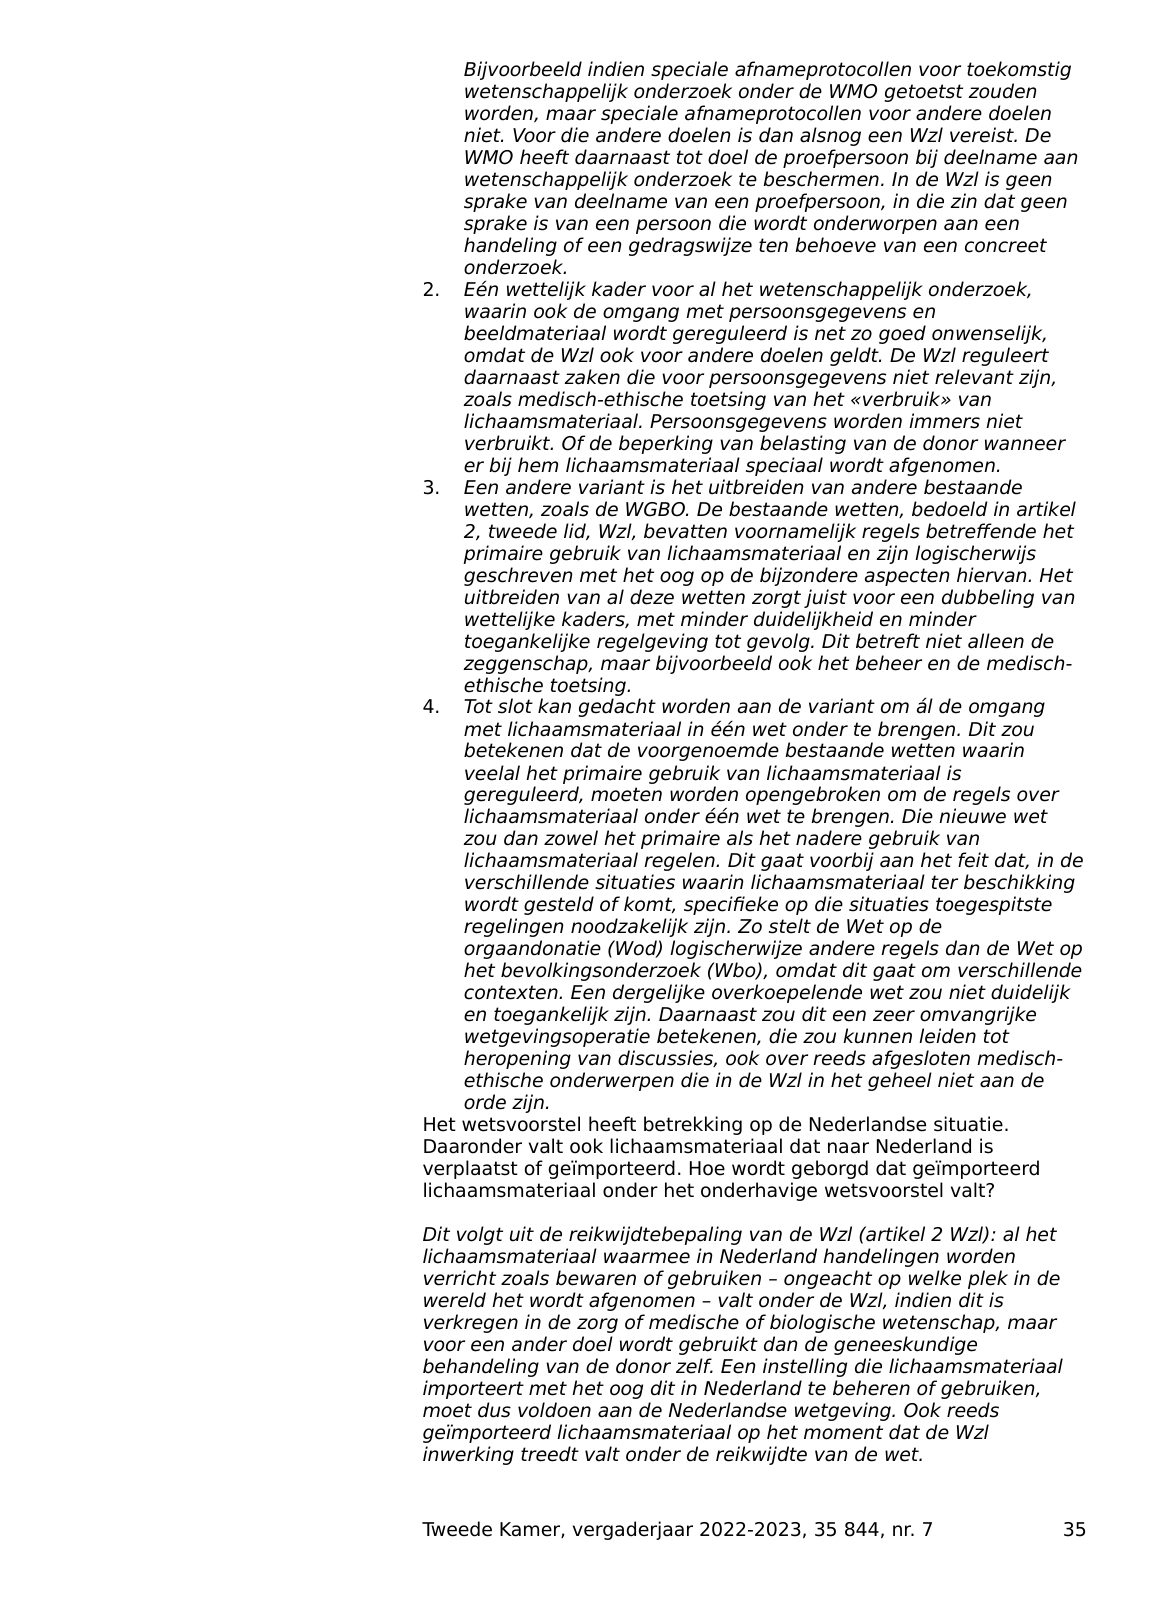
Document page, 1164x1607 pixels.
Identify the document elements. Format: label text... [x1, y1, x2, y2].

text 3. Een andere variant is het uitbreiden van andere bestaande wetten, zoals de WGBO. De bestaande wetten, bedoeld in artikel 2, tweede lid, Wzl, bevatten voornamelijk regels betreffende het primaire gebruik van lichaamsmateriaal en zijn logischerwijs geschreven met het oog op de bijzondere aspecten hiervan. Het uitbreiden van al deze wetten zorgt juist voor een dubbeling van wettelijke kaders, met minder duidelijkheid en minder toegankelijke regelgeving tot gevolg. Dit betreft niet alleen de zeggenschap, maar bijvoorbeeld ook het beheer en de medisch-ethische toetsing. [422, 477, 1087, 696]
text 4. Tot slot kan gedacht worden aan de variant om ál de omgang met lichaamsmateriaal in één wet onder te brengen. Dit zou betekenen dat de voorgenoemde bestaande wetten waarin veelal het primaire gebruik van lichaamsmateriaal is gereguleerd, moeten worden opengebroken om de regels over lichaamsmateriaal onder één wet te brengen. Die nieuwe wet zou dan zowel het primaire als het nadere gebruik van lichaamsmateriaal regelen. Dit gaat voorbij aan het feit dat, in de verschillende situaties waarin lichaamsmateriaal ter beschikking wordt gesteld of komt, specifieke op die situaties toegespitste regelingen noodzakelijk zijn. Zo stelt de Wet op de orgaandonatie (Wod) logischerwijze andere regels dan de Wet op het bevolkingsonderzoek (Wbo), omdat dit gaat om verschillende contexten. Een dergelijke overkoepelende wet zou niet duidelijk en toegankelijk zijn. Daarnaast zou dit een zeer omvangrijke wetgevingsoperatie betekenen, die zou kunnen leiden tot heropening van discussies, ook over reeds afgesloten medisch-ethische onderwerpen die in de Wzl in het geheel niet aan de orde zijn. [422, 696, 1087, 1114]
text Dit volgt uit de reikwijdtebepaling van de Wzl (artikel 2 Wzl): al het lichaamsmateriaal waarmee in Nederland handelingen worden verricht zoals bewaren of gebruiken – ongeacht op welke plek in de wereld het wordt afgenomen – valt onder de Wzl, indien dit is verkregen in de zorg of medische of biologische wetenschap, maar voor een ander doel wordt gebruikt dan de geneeskundige behandeling van de donor zelf. Een instelling die lichaamsmateriaal importeert met het oog dit in Nederland te beheren of gebruiken, moet dus voldoen aan de Nederlandse wetgeving. Ook reeds geïmporteerd lichaamsmateriaal op het moment dat de Wzl inwerking treedt valt onder de reikwijdte van de wet. [422, 1224, 1087, 1466]
text 2. Eén wettelijk kader voor al het wetenschappelijk onderzoek, waarin ook de omgang met persoonsgegevens en beeldmateriaal wordt gereguleerd is net zo goed onwenselijk, omdat de Wzl ook voor andere doelen geldt. De Wzl reguleert daarnaast zaken die voor persoonsgegevens niet relevant zijn, zoals medisch-ethische toetsing van het «verbruik» van lichaamsmateriaal. Persoonsgegevens worden immers niet verbruikt. Of de beperking van belasting van de donor wanneer er bij hem lichaamsmateriaal speciaal wordt afgenomen. [422, 279, 1087, 477]
text Het wetsvoorstel heeft betrekking op de Nederlandse situatie. Daaronder valt ook lichaamsmateriaal dat naar Nederland is verplaatst of geïmporteerd. Hoe wordt geborgd dat geïmporteerd lichaamsmateriaal onder het onderhavige wetsvoorstel valt? [422, 1114, 1087, 1202]
text Bijvoorbeeld indien speciale afnameprotocollen voor toekomstig wetenschappelijk onderzoek onder de WMO getoetst zouden worden, maar speciale afnameprotocollen voor andere doelen niet. Voor die andere doelen is dan alsnog een Wzl vereist. De WMO heeft daarnaast tot doel de proefpersoon bij deelname aan wetenschappelijk onderzoek te beschermen. In de Wzl is geen sprake van deelname van een proefpersoon, in die zin dat geen sprake is van een persoon die wordt onderworpen aan een handeling of een gedragswijze ten behoeve van een concreet onderzoek. [422, 59, 1087, 279]
